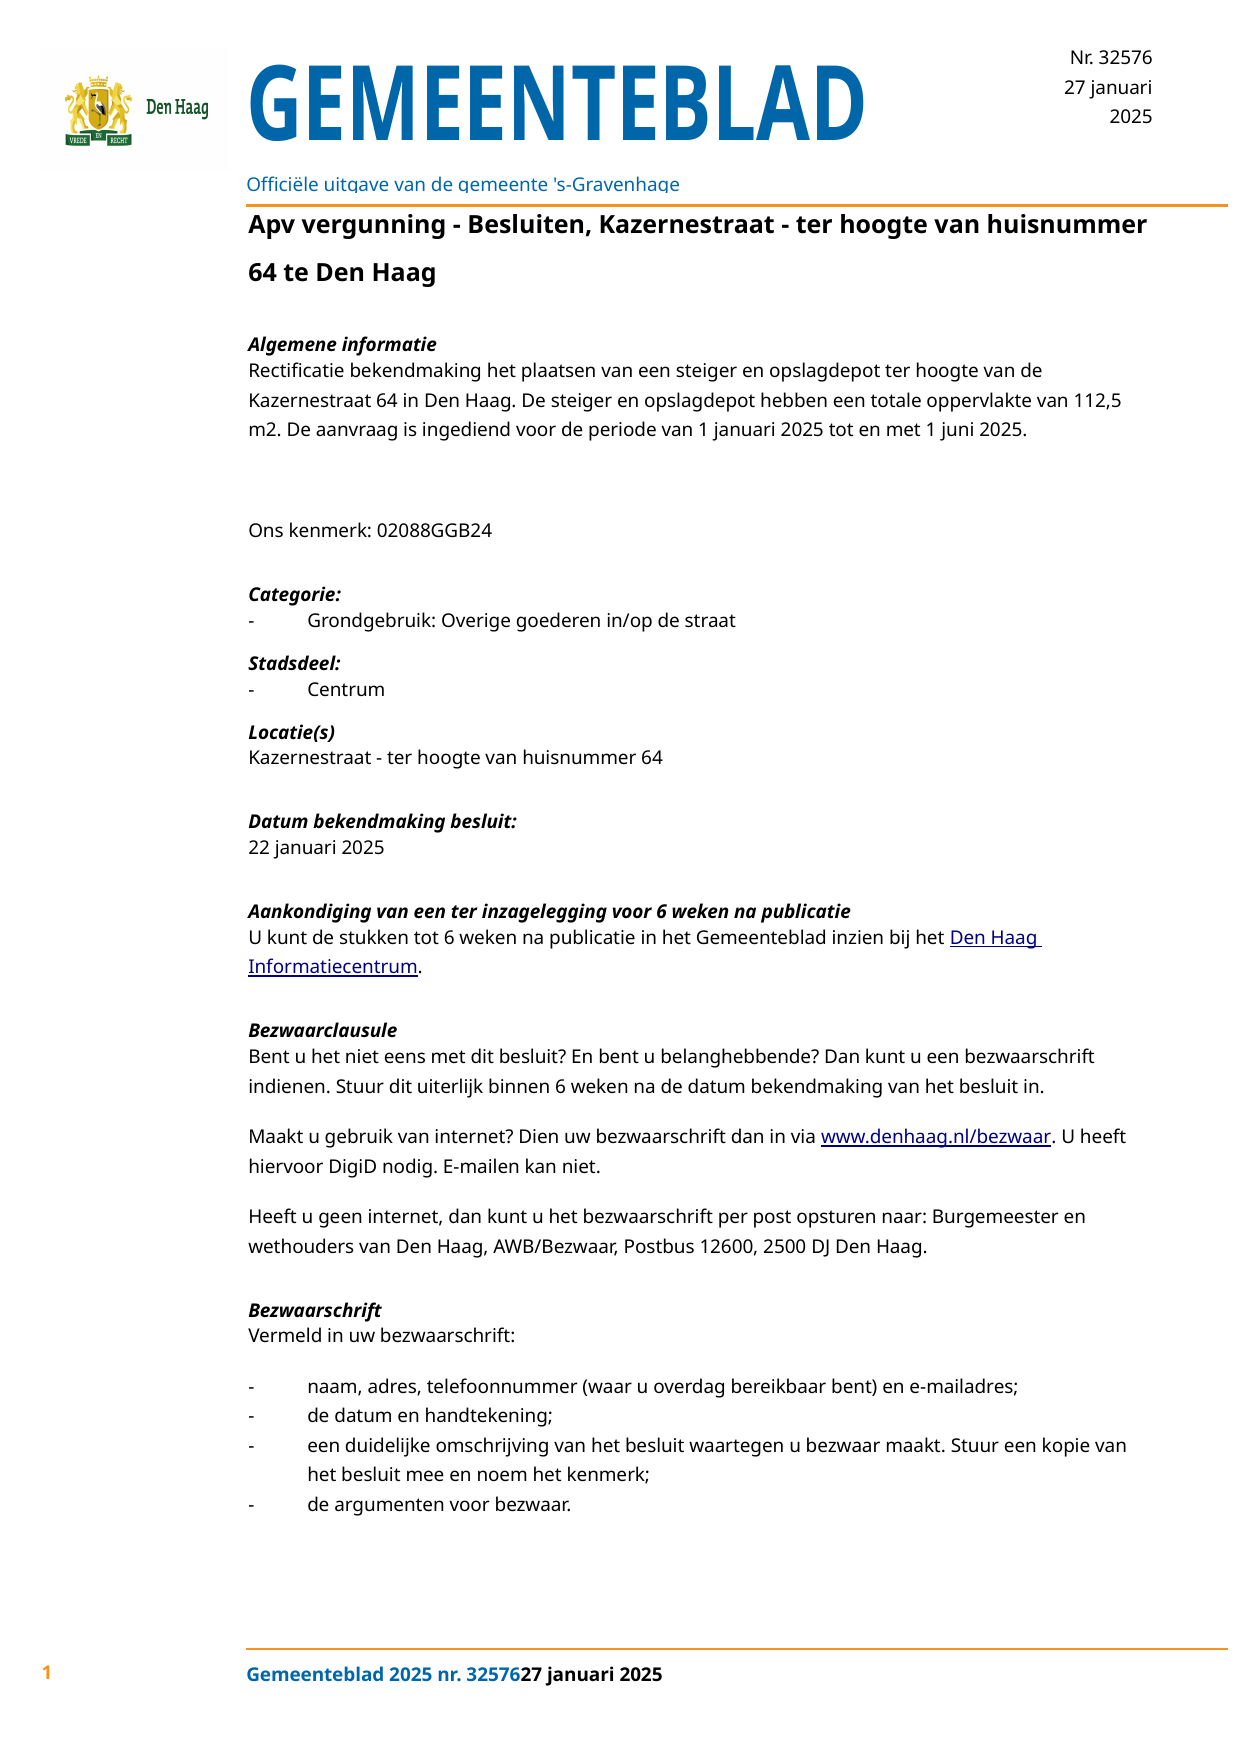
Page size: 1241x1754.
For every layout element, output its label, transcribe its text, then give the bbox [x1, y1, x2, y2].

text Kazernestraat - ter hoogte van huisnummer 64 [248, 744, 1152, 770]
picture [41, 47, 231, 172]
list de argumenten voor bezwaar. [248, 1491, 1152, 1517]
text Algemene informatie [248, 331, 1152, 357]
list de datum en handtekening; [248, 1402, 1152, 1428]
text Datum bekendmaking besluit: [248, 808, 1152, 834]
list een duidelijke omschrijving van het besluit waartegen u bezwaar maakt. Stuur een kopie van het besluit mee en noem het kenmerk; [248, 1432, 1152, 1487]
text Locatie(s) [248, 719, 1152, 744]
text Categorie: [248, 581, 1152, 607]
list Grondgebruik: Overige goederen in/op de straat [248, 607, 1152, 633]
text Vermeld in uw bezwaarschrift: [248, 1322, 1152, 1348]
text Rectificatie bekendmaking het plaatsen van een steiger en opslagdepot ter hoogte van de Kazernestraat 64 in Den Haag. De steiger en opslagdepot hebben een totale oppervlakte van 112,5 m2. De aanvraag is ingediend voor de periode van 1 januari 2025 tot en met 1 juni 2025. [248, 357, 1152, 442]
text Heeft u geen internet, dan kunt u het bezwaarschrift per post opsturen naar: Burgemeester en wethouders van Den Haag, AWB/Bezwaar, Postbus 12600, 2500 DJ Den Haag. [248, 1203, 1152, 1258]
text U kunt de stukken tot 6 weken na publicatie in het Gemeenteblad inzien bij het Den Haag Informatiecentrum. [248, 924, 1152, 979]
list naam, adres, telefoonnummer (waar u overdag bereikbaar bent) en e-mailadres; [248, 1373, 1152, 1399]
text Bezwaarschrift [248, 1297, 1152, 1322]
text 22 januari 2025 [248, 834, 1152, 860]
text Stadsdeel: [248, 650, 1152, 676]
text Apv vergunning - Besluiten, Kazernestraat - ter hoogte van huisnummer 64 te Den Haag [248, 207, 1152, 288]
list Centrum [248, 676, 1152, 701]
text Maakt u gebruik van internet? Dien uw bezwaarschrift dan in via www.denhaag.nl/bezwaar. U heeft hiervoor DigiD nodig. E-mailen kan niet. [248, 1123, 1152, 1178]
text Aankondiging van een ter inzagelegging voor 6 weken na publicatie [248, 898, 1152, 924]
text Bezwaarclausule [248, 1017, 1152, 1043]
text Bent u het niet eens met dit besluit? En bent u belanghebbende? Dan kunt u een bezwaarschrift indienen. Stuur dit uiterlijk binnen 6 weken na de datum bekendmaking van het besluit in. [248, 1043, 1152, 1098]
text Ons kenmerk: 02088GGB24 [248, 517, 1152, 543]
